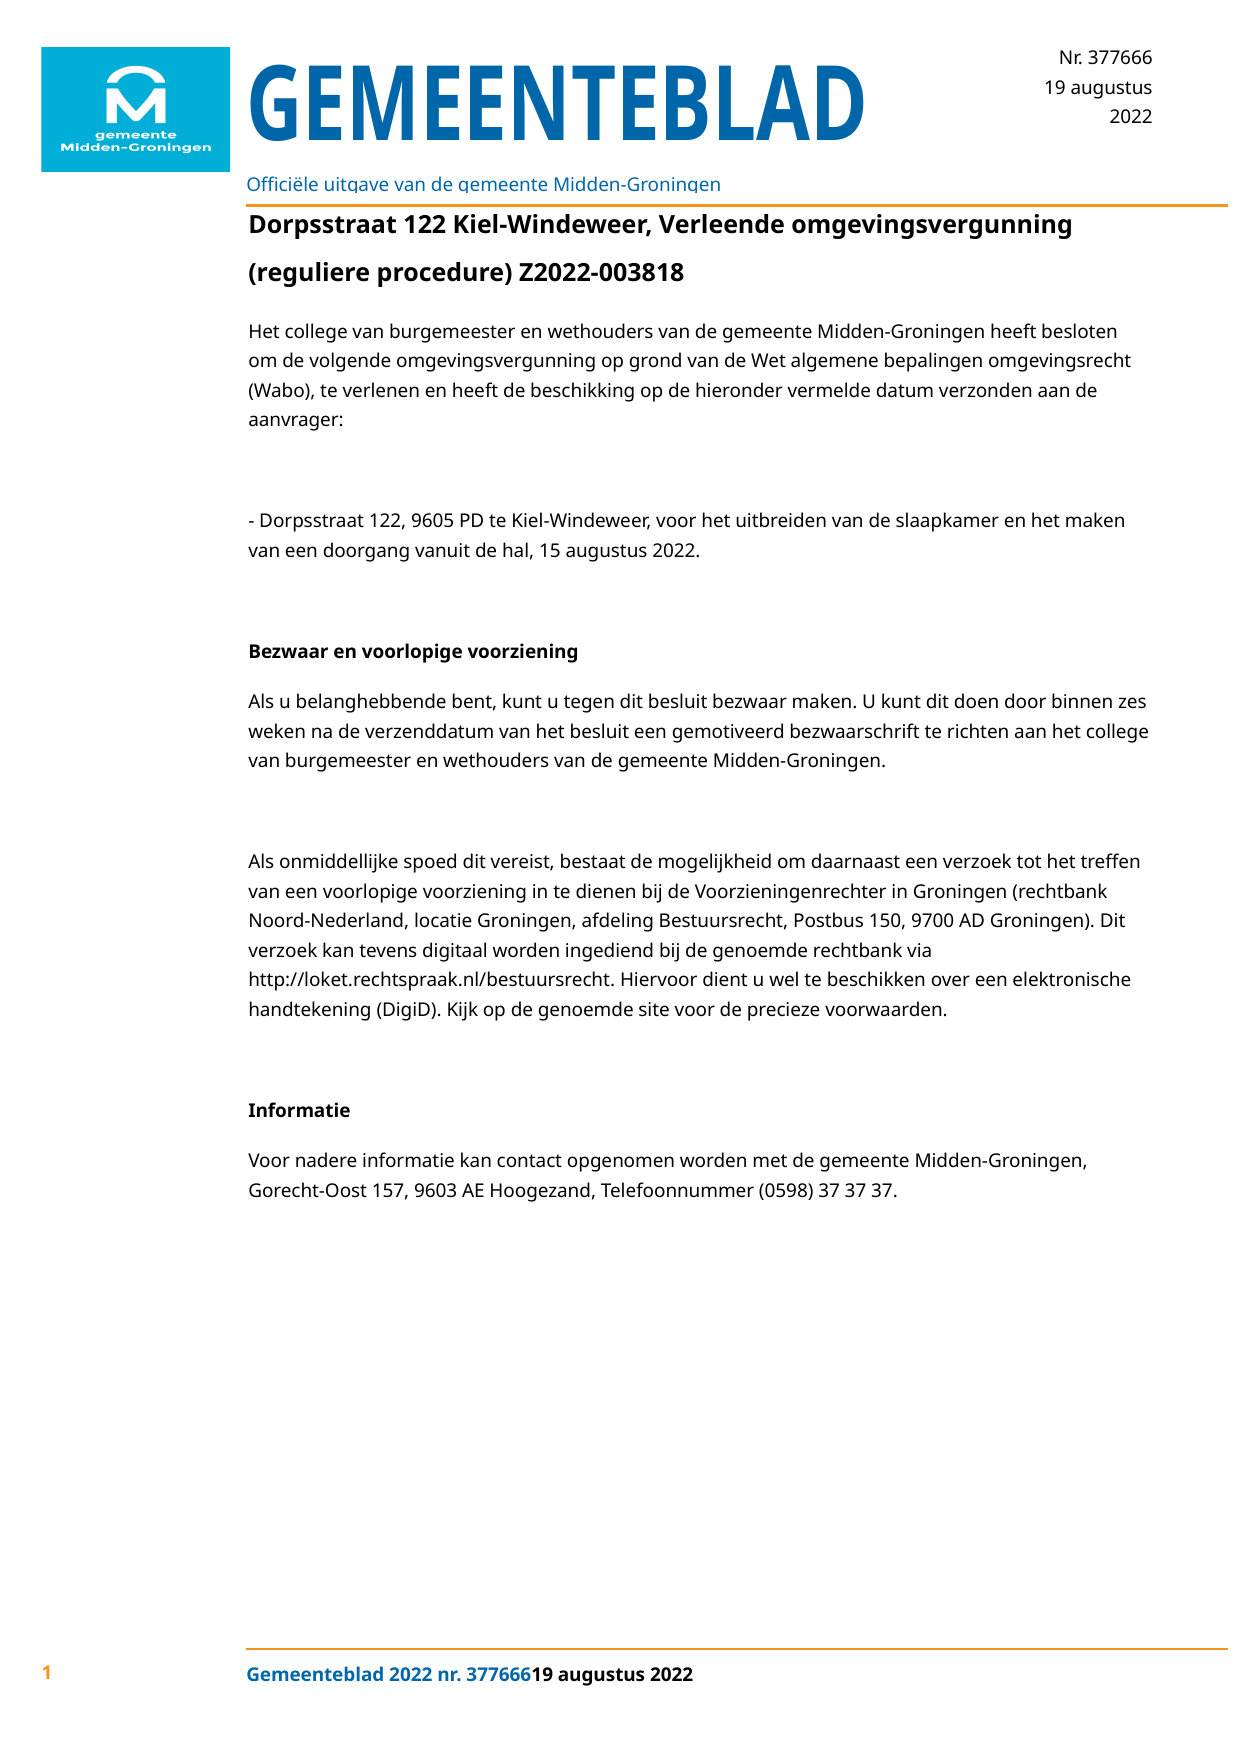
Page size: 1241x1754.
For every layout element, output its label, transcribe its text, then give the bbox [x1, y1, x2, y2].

picture [184, 146, 190, 153]
picture [108, 66, 164, 82]
text Als onmiddellijke spoed dit vereist, bestaat de mogelijkheid om daarnaast een verzoek tot het treffen van een voorlopige voorziening in te dienen bij de Voorzieningenrechter in Groningen (rechtbank Noord-Nederland, locatie Groningen, afdeling Bestuursrecht, Postbus 150, 9700 AD Groningen). Dit verzoek kan tevens digitaal worden ingediend bij de genoemde rechtbank via http://loket.rechtspraak.nl/bestuursrecht. Hiervoor dient u wel te beschikken over een elektronische handtekening (DigiD). Kijk op de genoemde site voor de precieze voorwaarden. [248, 848, 1152, 1022]
text Informatie [248, 1097, 1152, 1123]
text Dorpsstraat 122 Kiel-Windeweer, Verleende omgevingsvergunning (reguliere procedure) Z2022-003818 [248, 207, 1152, 288]
text - Dorpsstraat 122, 9605 PD te Kiel-Windeweer, voor het uitbreiden van de slaapkamer en het maken van een doorgang vanuit de hal, 15 augustus 2022. [248, 507, 1152, 563]
text Als u belanghebbende bent, kunt u tegen dit besluit bezwaar maken. U kunt dit doen door binnen zes weken na de verzenddatum van het besluit een gemotiveerd bezwaarschrift te richten aan het college van burgemeester en wethouders van de gemeente Midden-Groningen. [248, 688, 1152, 773]
text Bezwaar en voorlopige voorziening [248, 638, 1152, 664]
text Voor nadere informatie kan contact opgenomen worden met de gemeente Midden-Groningen, Gorecht-Oost 157, 9603 AE Hoogezand, Telefoonnummer (0598) 37 37 37. [248, 1147, 1152, 1203]
picture [107, 89, 165, 122]
text Het college van burgemeester en wethouders van de gemeente Midden-Groningen heeft besloten om de volgende omgevingsvergunning op grond van de Wet algemene bepalingen omgevingsrecht (Wabo), te verlenen en heeft de beschikking op de hieronder vermelde datum verzonden aan de aanvrager: [248, 318, 1152, 432]
